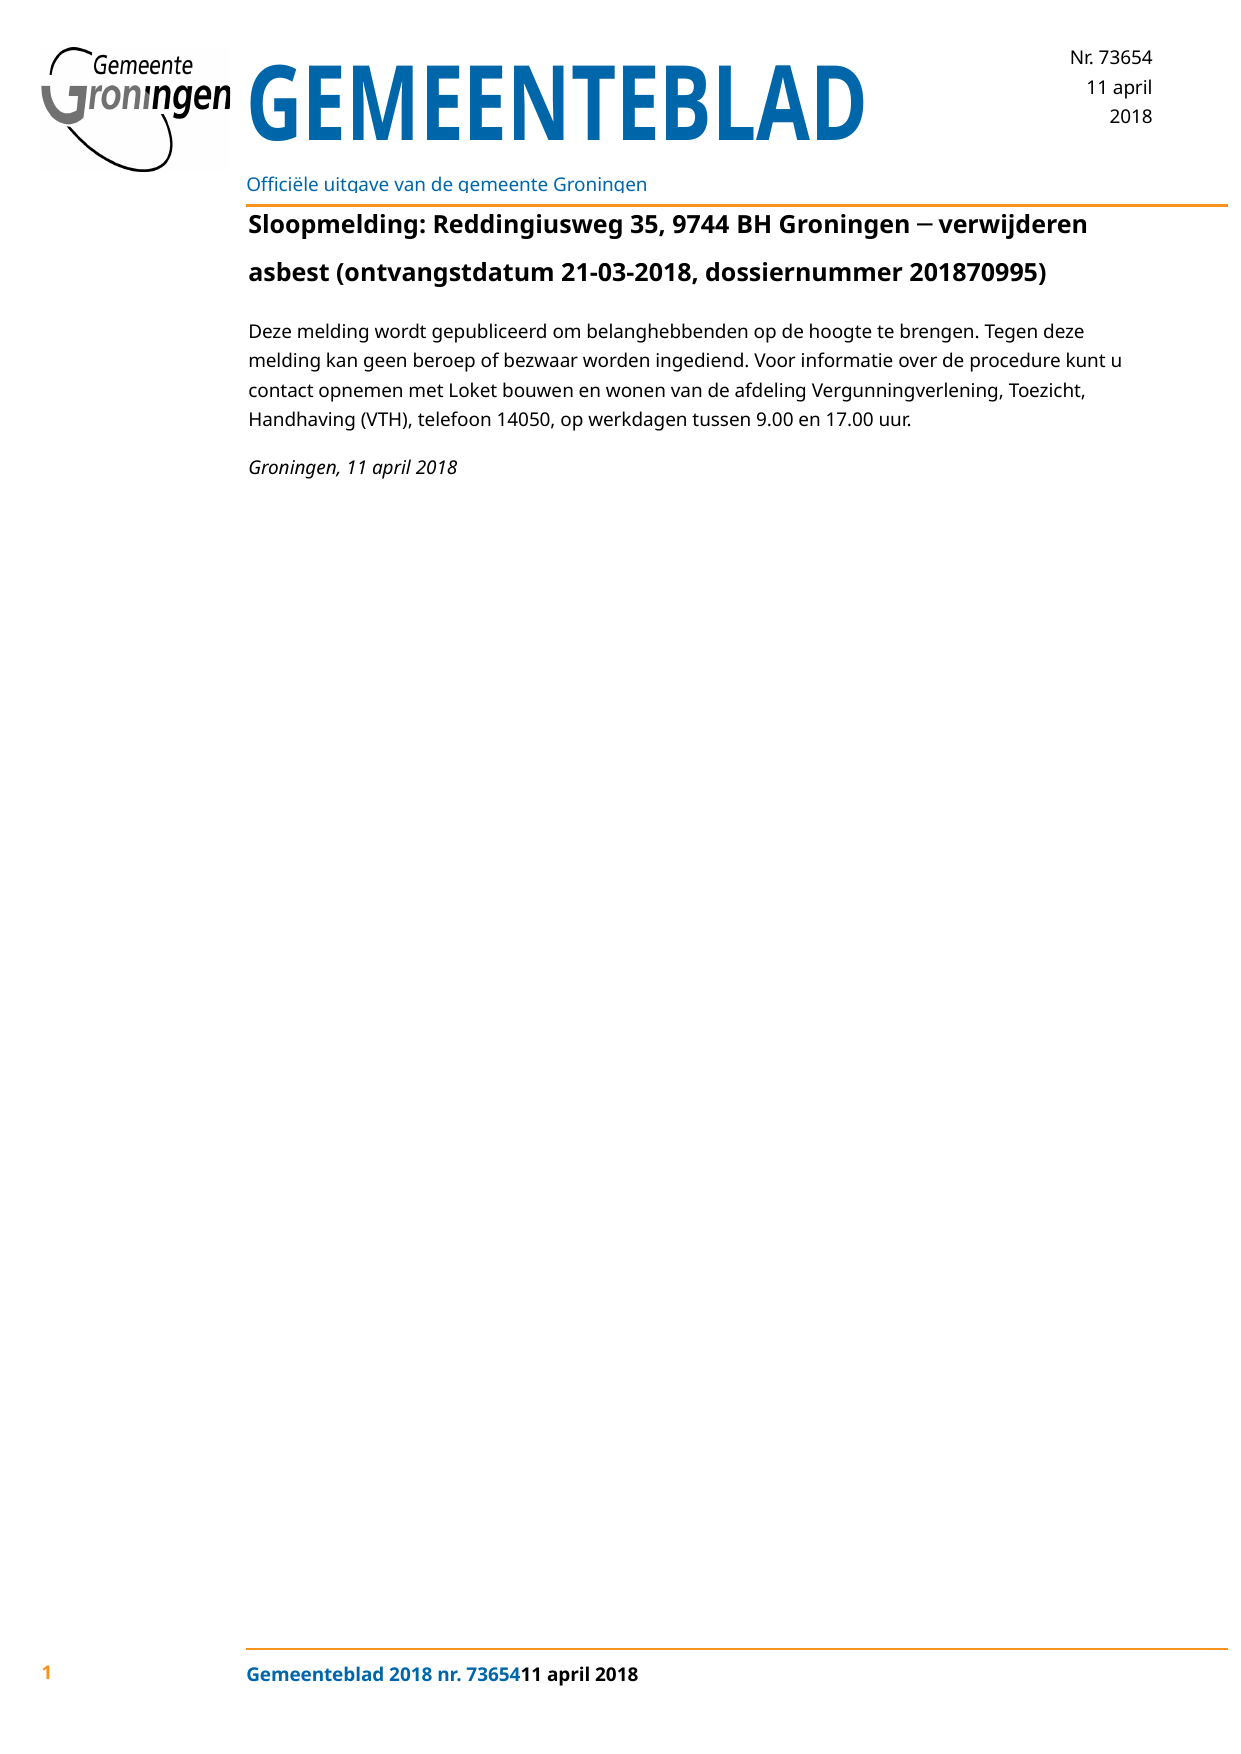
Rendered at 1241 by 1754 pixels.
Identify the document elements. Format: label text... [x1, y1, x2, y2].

text Sloopmelding: Reddingiusweg 35, 9744 BH Groningen ─ verwijderen asbest (ontvangstdatum 21-03-2018, dossiernummer 201870995) [248, 207, 1152, 288]
picture [41, 47, 231, 172]
text Groningen, 11 april 2018 [248, 454, 1152, 480]
text Deze melding wordt gepubliceerd om belanghebbenden op de hoogte te brengen. Tegen deze melding kan geen beroep of bezwaar worden ingediend. Voor informatie over de procedure kunt u contact opnemen met Loket bouwen en wonen van de afdeling Vergunningverlening, Toezicht, Handhaving (VTH), telefoon 14050, op werkdagen tussen 9.00 en 17.00 uur. [248, 318, 1152, 432]
